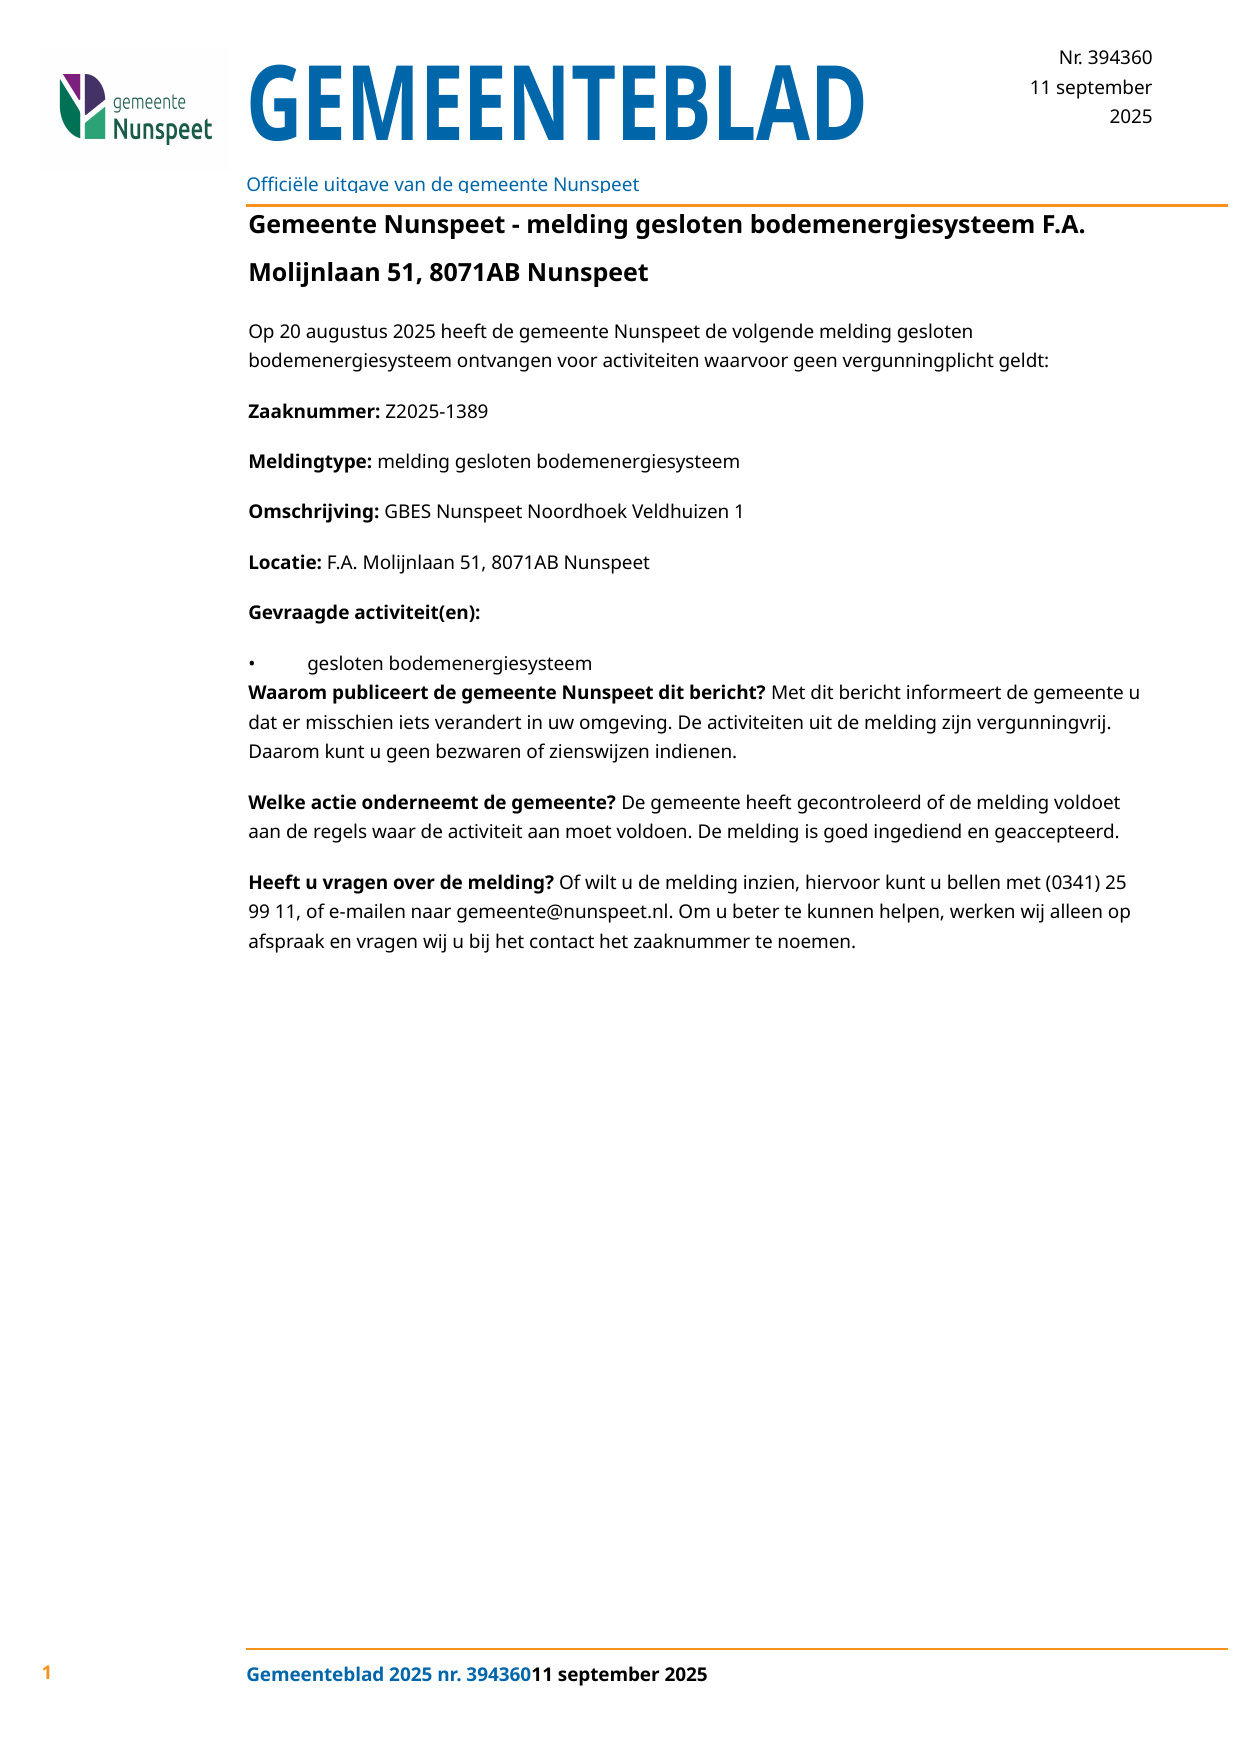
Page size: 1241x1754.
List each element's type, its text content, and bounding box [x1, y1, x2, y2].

text Waarom publiceert de gemeente Nunspeet dit bericht? Met dit bericht informeert de gemeente u dat er misschien iets verandert in uw omgeving. De activiteiten uit de melding zijn vergunningvrij. Daarom kunt u geen bezwaren of zienswijzen indienen. [248, 679, 1152, 764]
text Heeft u vragen over de melding? Of wilt u de melding inzien, hiervoor kunt u bellen met (0341) 25 99 11, of e-mailen naar gemeente@nunspeet.nl. Om u beter te kunnen helpen, werken wij alleen op afspraak en vragen wij u bij het contact het zaaknummer te noemen. [248, 869, 1152, 954]
picture [41, 47, 231, 172]
text Omschrijving: GBES Nunspeet Noordhoek Veldhuizen 1 [248, 499, 1152, 524]
text Gevraagde activiteit(en): [248, 599, 1152, 625]
list gesloten bodemenergiesysteem [248, 650, 1152, 676]
text Gemeente Nunspeet - melding gesloten bodemenergiesysteem F.A. Molijnlaan 51, 8071AB Nunspeet [248, 207, 1152, 288]
text Welke actie onderneemt de gemeente? De gemeente heeft gecontroleerd of de melding voldoet aan de regels waar de activiteit aan moet voldoen. De melding is goed ingediend en geaccepteerd. [248, 789, 1152, 844]
text Op 20 augustus 2025 heeft de gemeente Nunspeet de volgende melding gesloten bodemenergiesysteem ontvangen voor activiteiten waarvoor geen vergunningplicht geldt: [248, 318, 1152, 373]
text Meldingtype: melding gesloten bodemenergiesysteem [248, 448, 1152, 474]
text Zaaknummer: Z2025-1389 [248, 398, 1152, 424]
text Locatie: F.A. Molijnlaan 51, 8071AB Nunspeet [248, 549, 1152, 575]
